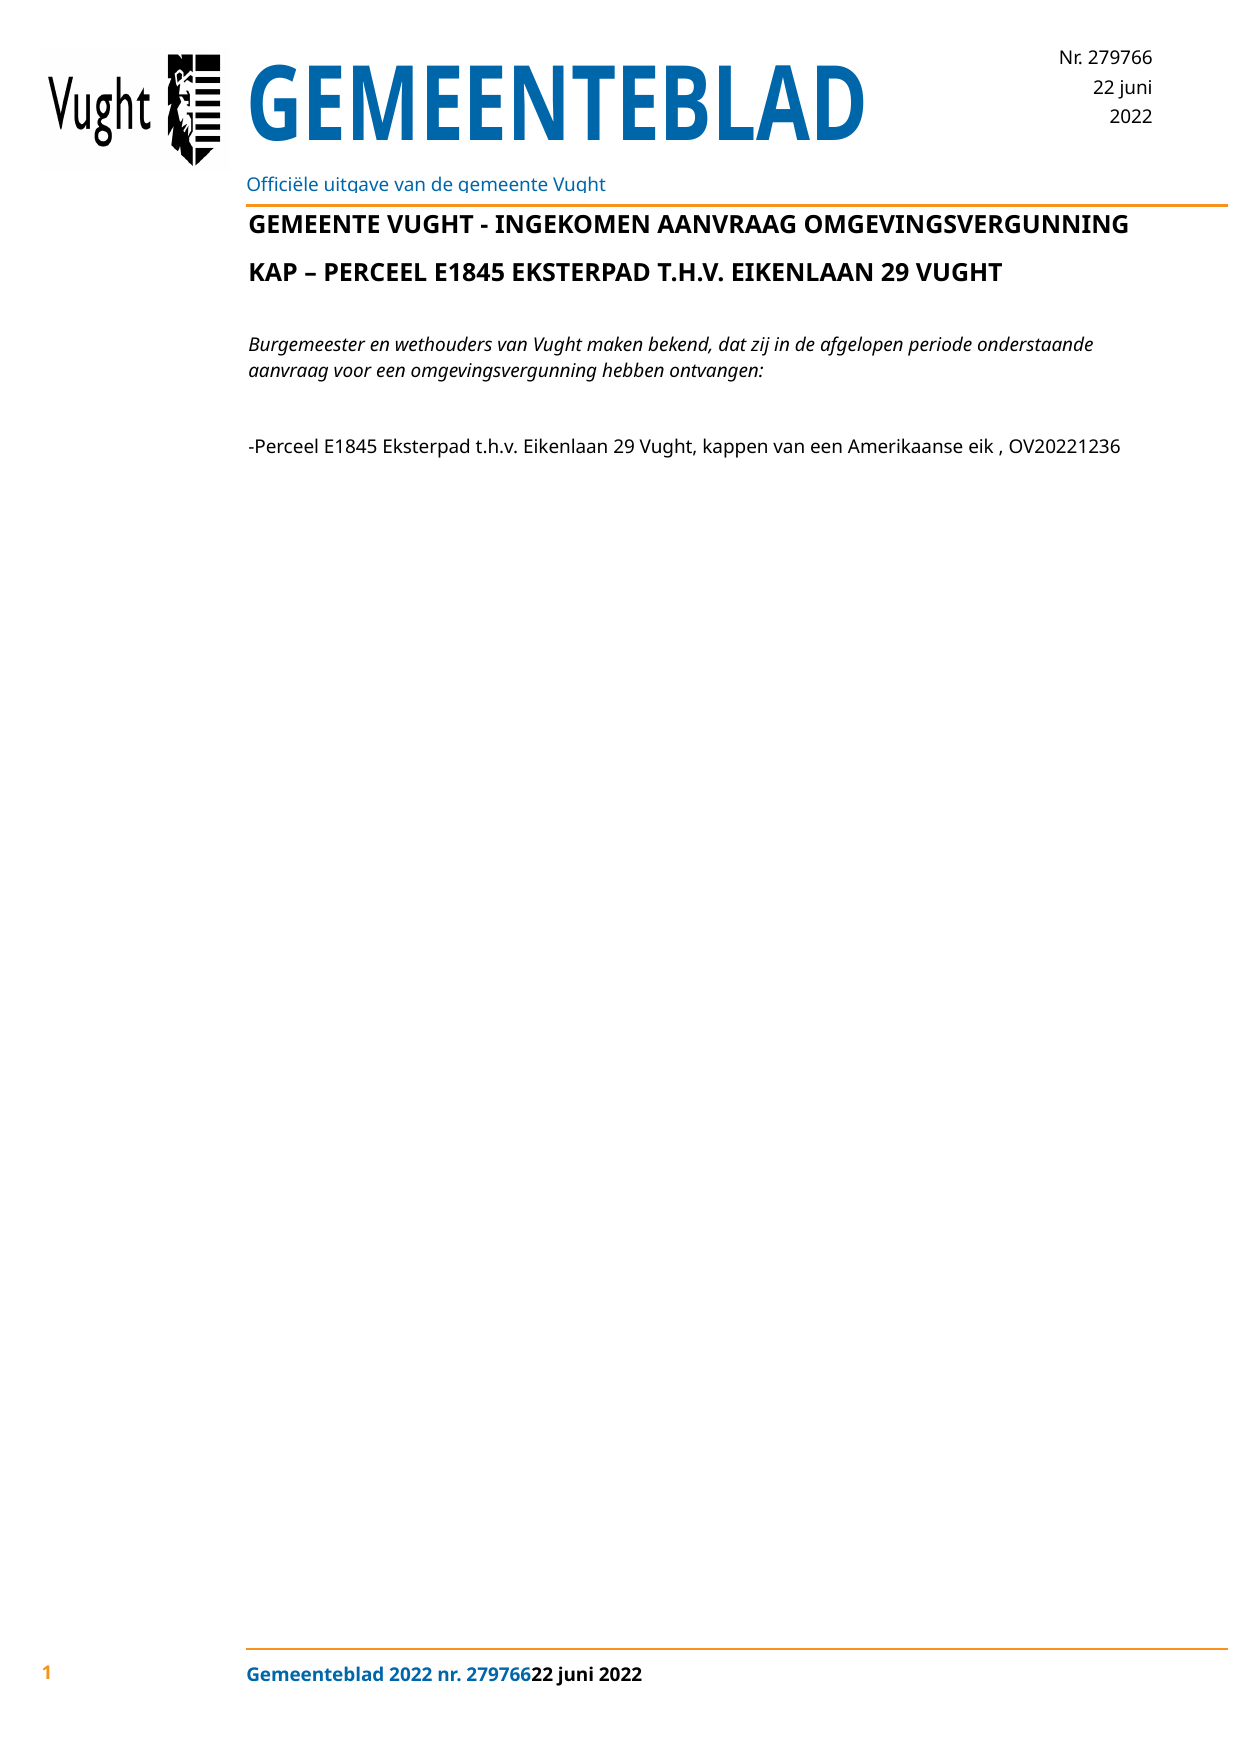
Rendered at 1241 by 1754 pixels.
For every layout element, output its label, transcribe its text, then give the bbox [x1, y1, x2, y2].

picture [41, 47, 231, 172]
text GEMEENTE VUGHT - INGEKOMEN AANVRAAG OMGEVINGSVERGUNNING KAP – PERCEEL E1845 EKSTERPAD T.H.V. EIKENLAAN 29 VUGHT [248, 207, 1152, 288]
text -Perceel E1845 Eksterpad t.h.v. Eikenlaan 29 Vught, kappen van een Amerikaanse eik , OV20221236 [248, 433, 1152, 459]
text Burgemeester en wethouders van Vught maken bekend, dat zij in de afgelopen periode onderstaande aanvraag voor een omgevingsvergunning hebben ontvangen: [248, 331, 1152, 383]
